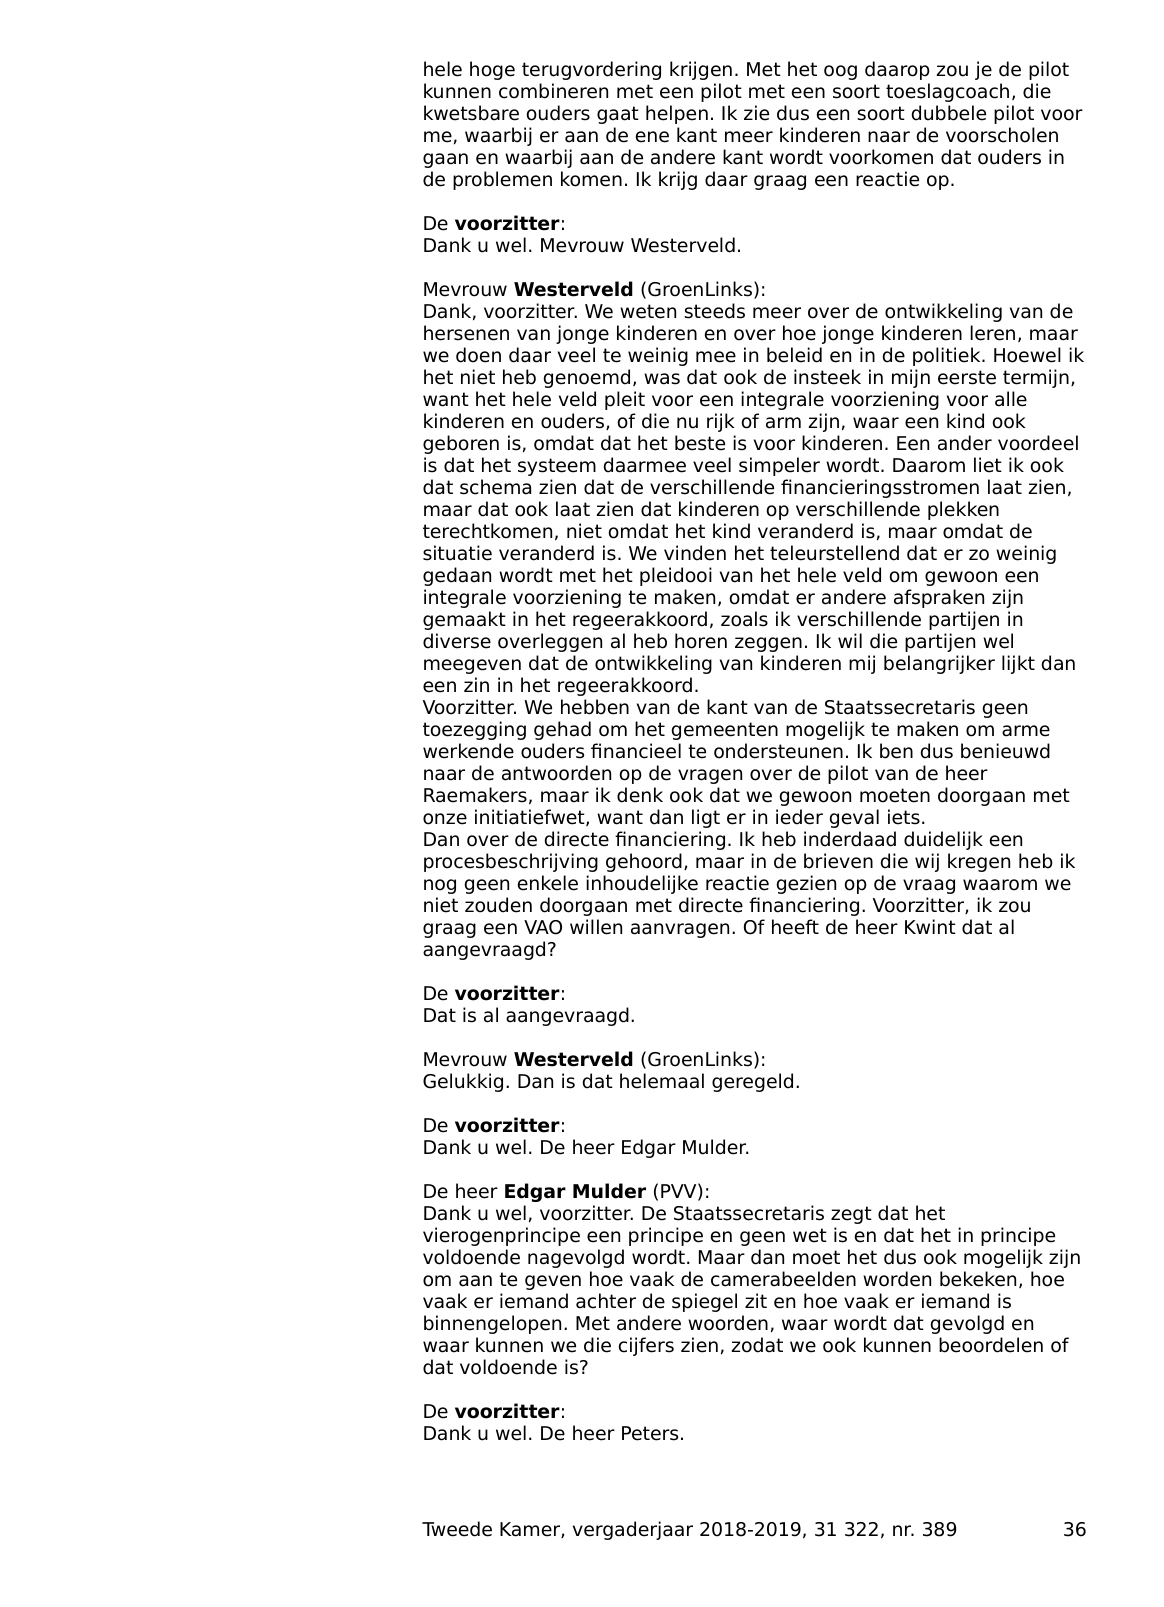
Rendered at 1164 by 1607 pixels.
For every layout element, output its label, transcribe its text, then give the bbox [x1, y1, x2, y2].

text Dan over de directe financiering. Ik heb inderdaad duidelijk een procesbeschrijving gehoord, maar in de brieven die wij kregen heb ik nog geen enkele inhoudelijke reactie gezien op de vraag waarom we niet zouden doorgaan met directe financiering. Voorzitter, ik zou graag een VAO willen aanvragen. Of heeft de heer Kwint dat al aangevraagd? [422, 829, 1087, 961]
text De heer Edgar Mulder (PVV): [422, 1181, 1087, 1203]
text Gelukkig. Dan is dat helemaal geregeld. [422, 1071, 1087, 1093]
text De voorzitter: [422, 213, 1087, 235]
text Dank u wel, voorzitter. De Staatssecretaris zegt dat het vierogenprincipe een principe en geen wet is en dat het in principe voldoende nagevolgd wordt. Maar dan moet het dus ook mogelijk zijn om aan te geven hoe vaak de camerabeelden worden bekeken, hoe vaak er iemand achter de spiegel zit en hoe vaak er iemand is binnengelopen. Met andere woorden, waar wordt dat gevolgd en waar kunnen we die cijfers zien, zodat we ook kunnen beoordelen of dat voldoende is? [422, 1203, 1087, 1379]
text Dat is al aangevraagd. [422, 1005, 1087, 1027]
text Mevrouw Westerveld (GroenLinks): [422, 1049, 1087, 1071]
text De voorzitter: [422, 1401, 1087, 1423]
text Dank u wel. De heer Peters. [422, 1423, 1087, 1445]
text Dank u wel. De heer Edgar Mulder. [422, 1137, 1087, 1159]
text Mevrouw Westerveld (GroenLinks): [422, 279, 1087, 301]
text Dank, voorzitter. We weten steeds meer over de ontwikkeling van de hersenen van jonge kinderen en over hoe jonge kinderen leren, maar we doen daar veel te weinig mee in beleid en in de politiek. Hoewel ik het niet heb genoemd, was dat ook de insteek in mijn eerste termijn, want het hele veld pleit voor een integrale voorziening voor alle kinderen en ouders, of die nu rijk of arm zijn, waar een kind ook geboren is, omdat dat het beste is voor kinderen. Een ander voordeel is dat het systeem daarmee veel simpeler wordt. Daarom liet ik ook dat schema zien dat de verschillende financieringsstromen laat zien, maar dat ook laat zien dat kinderen op verschillende plekken terechtkomen, niet omdat het kind veranderd is, maar omdat de situatie veranderd is. We vinden het teleurstellend dat er zo weinig gedaan wordt met het pleidooi van het hele veld om gewoon een integrale voorziening te maken, omdat er andere afspraken zijn gemaakt in het regeerakkoord, zoals ik verschillende partijen in diverse overleggen al heb horen zeggen. Ik wil die partijen wel meegeven dat de ontwikkeling van kinderen mij belangrijker lijkt dan een zin in het regeerakkoord. [422, 301, 1087, 697]
text De voorzitter: [422, 983, 1087, 1005]
text De voorzitter: [422, 1115, 1087, 1137]
text Voorzitter. We hebben van de kant van de Staatssecretaris geen toezegging gehad om het gemeenten mogelijk te maken om arme werkende ouders financieel te ondersteunen. Ik ben dus benieuwd naar de antwoorden op de vragen over de pilot van de heer Raemakers, maar ik denk ook dat we gewoon moeten doorgaan met onze initiatiefwet, want dan ligt er in ieder geval iets. [422, 697, 1087, 829]
text Dank u wel. Mevrouw Westerveld. [422, 235, 1087, 257]
text hele hoge terugvordering krijgen. Met het oog daarop zou je de pilot kunnen combineren met een pilot met een soort toeslagcoach, die kwetsbare ouders gaat helpen. Ik zie dus een soort dubbele pilot voor me, waarbij er aan de ene kant meer kinderen naar de voorscholen gaan en waarbij aan de andere kant wordt voorkomen dat ouders in de problemen komen. Ik krijg daar graag een reactie op. [422, 59, 1087, 191]
